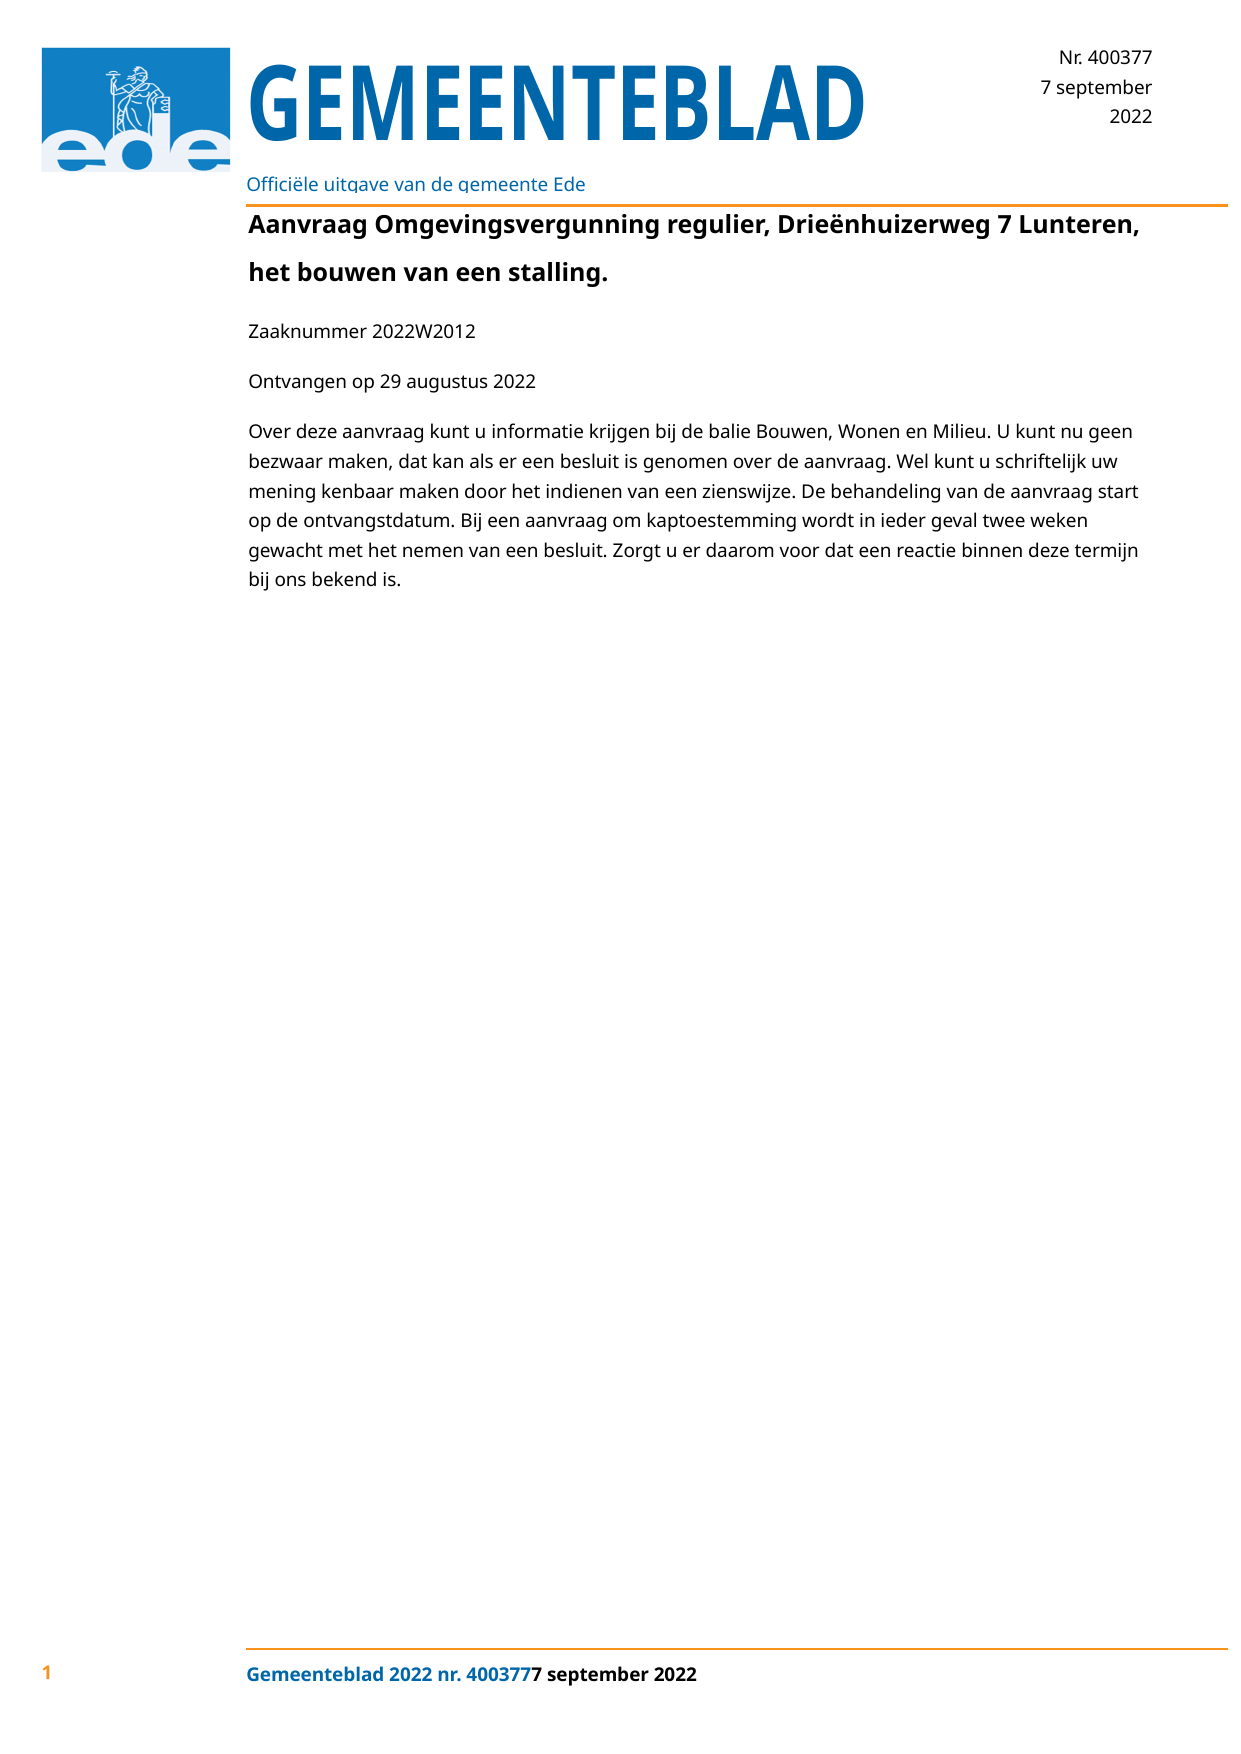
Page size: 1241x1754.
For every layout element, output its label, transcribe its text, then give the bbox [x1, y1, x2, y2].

text Zaaknummer 2022W2012 [248, 318, 1152, 344]
text Over deze aanvraag kunt u informatie krijgen bij de balie Bouwen, Wonen en Milieu. U kunt nu geen bezwaar maken, dat kan als er een besluit is genomen over de aanvraag. Wel kunt u schriftelijk uw mening kenbaar maken door het indienen van een zienswijze. De behandeling van de aanvraag start op de ontvangstdatum. Bij een aanvraag om kaptoestemming wordt in ieder geval twee weken gewacht met het nemen van een besluit. Zorgt u er daarom voor dat een reactie binnen deze termijn bij ons bekend is. [248, 419, 1152, 592]
text Aanvraag Omgevingsvergunning regulier, Drieënhuizerweg 7 Lunteren, het bouwen van een stalling. [248, 207, 1152, 288]
text Ontvangen op 29 augustus 2022 [248, 368, 1152, 394]
picture [41, 47, 231, 172]
